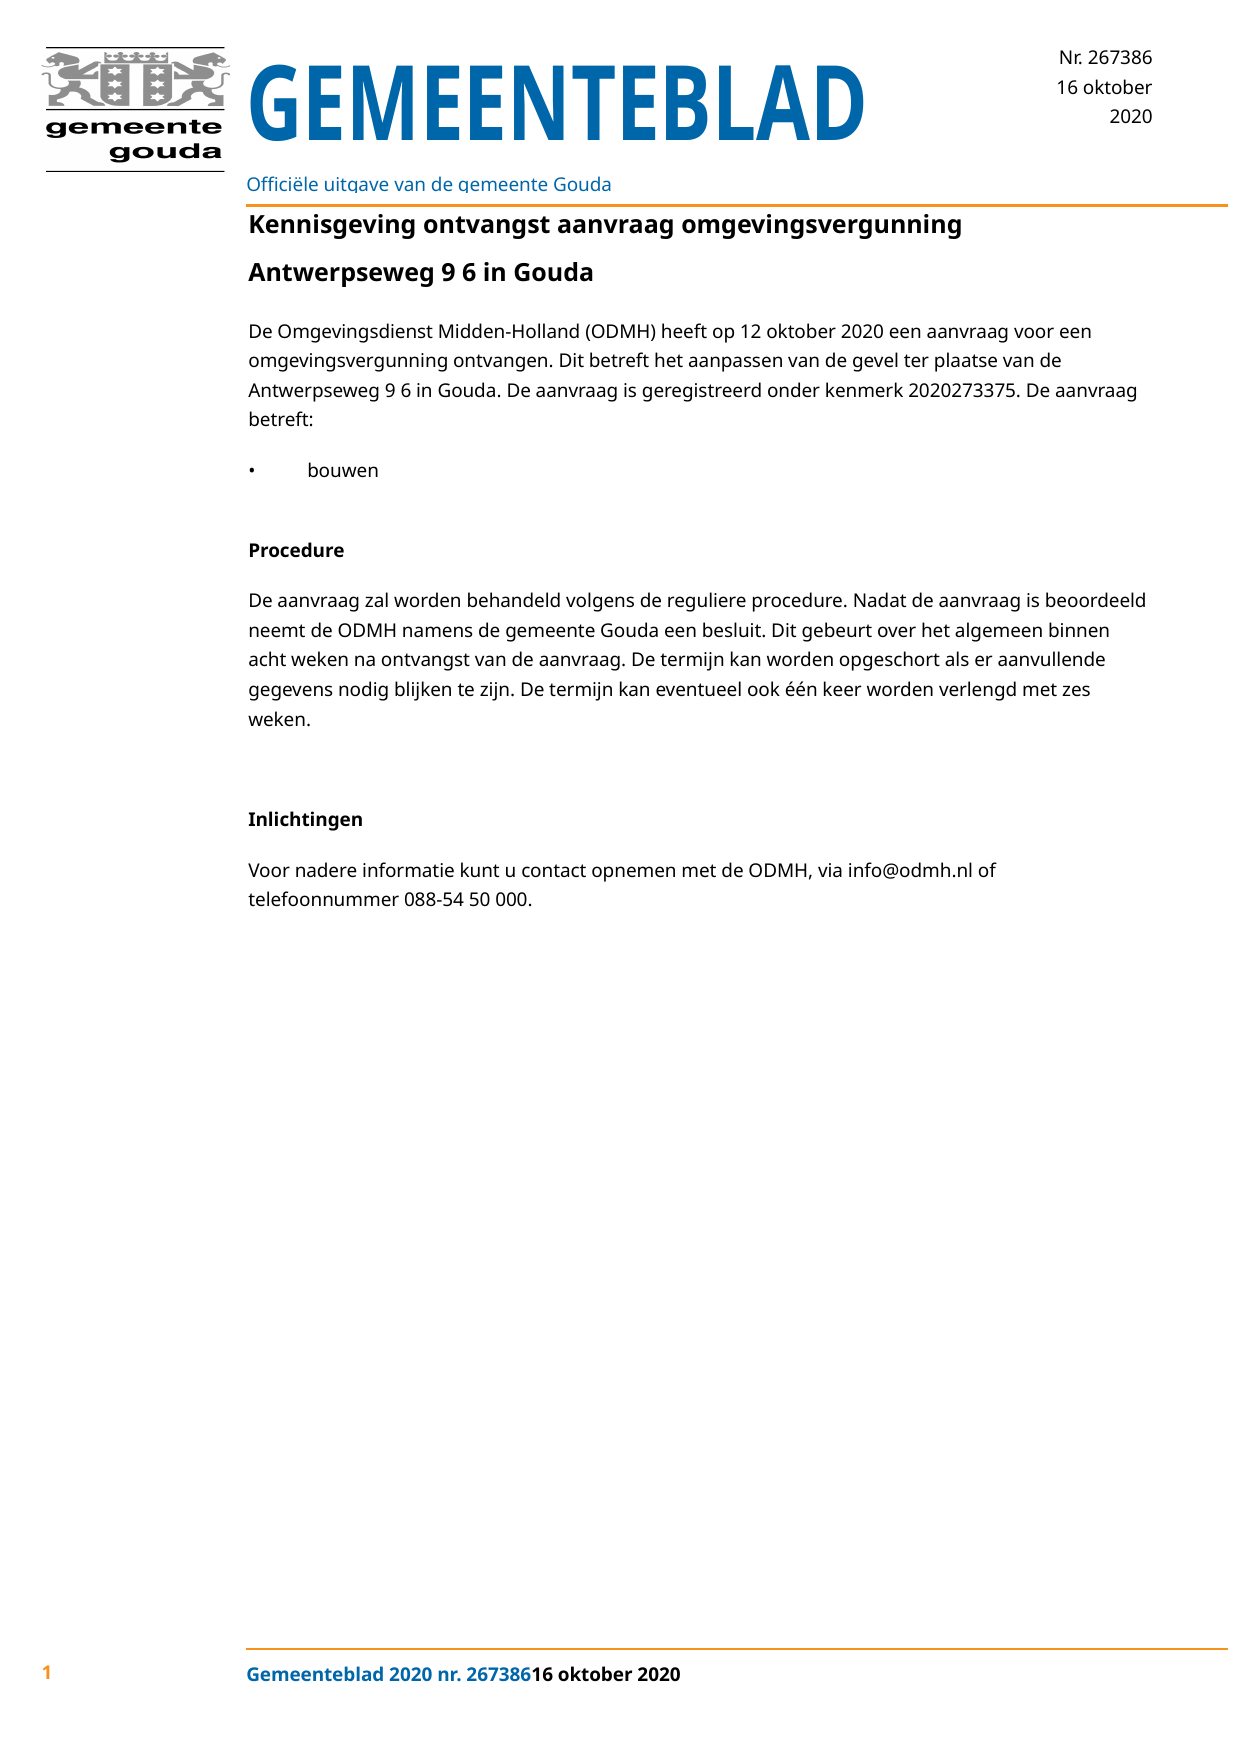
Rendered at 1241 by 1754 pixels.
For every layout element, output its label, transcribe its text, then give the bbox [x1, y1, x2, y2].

text Procedure [248, 537, 1152, 563]
text De aanvraag zal worden behandeld volgens de reguliere procedure. Nadat de aanvraag is beoordeeld neemt de ODMH namens de gemeente Gouda een besluit. Dit gebeurt over het algemeen binnen acht weken na ontvangst van de aanvraag. De termijn kan worden opgeschort als er aanvullende gegevens nodig blijken te zijn. De termijn kan eventueel ook één keer worden verlengd met zes weken. [248, 587, 1152, 732]
text De Omgevingsdienst Midden-Holland (ODMH) heeft op 12 oktober 2020 een aanvraag voor een omgevingsvergunning ontvangen. Dit betreft het aanpassen van de gevel ter plaatse van de Antwerpseweg 9 6 in Gouda. De aanvraag is geregistreerd onder kenmerk 2020273375. De aanvraag betreft: [248, 318, 1152, 432]
text Inlichtingen [248, 807, 1152, 832]
picture [41, 47, 231, 172]
text Kennisgeving ontvangst aanvraag omgevingsvergunning Antwerpseweg 9 6 in Gouda [248, 207, 1152, 288]
text Voor nadere informatie kunt u contact opnemen met de ODMH, via info@odmh.nl of telefoonnummer 088-54 50 000. [248, 857, 1152, 912]
list bouwen [248, 457, 1152, 483]
